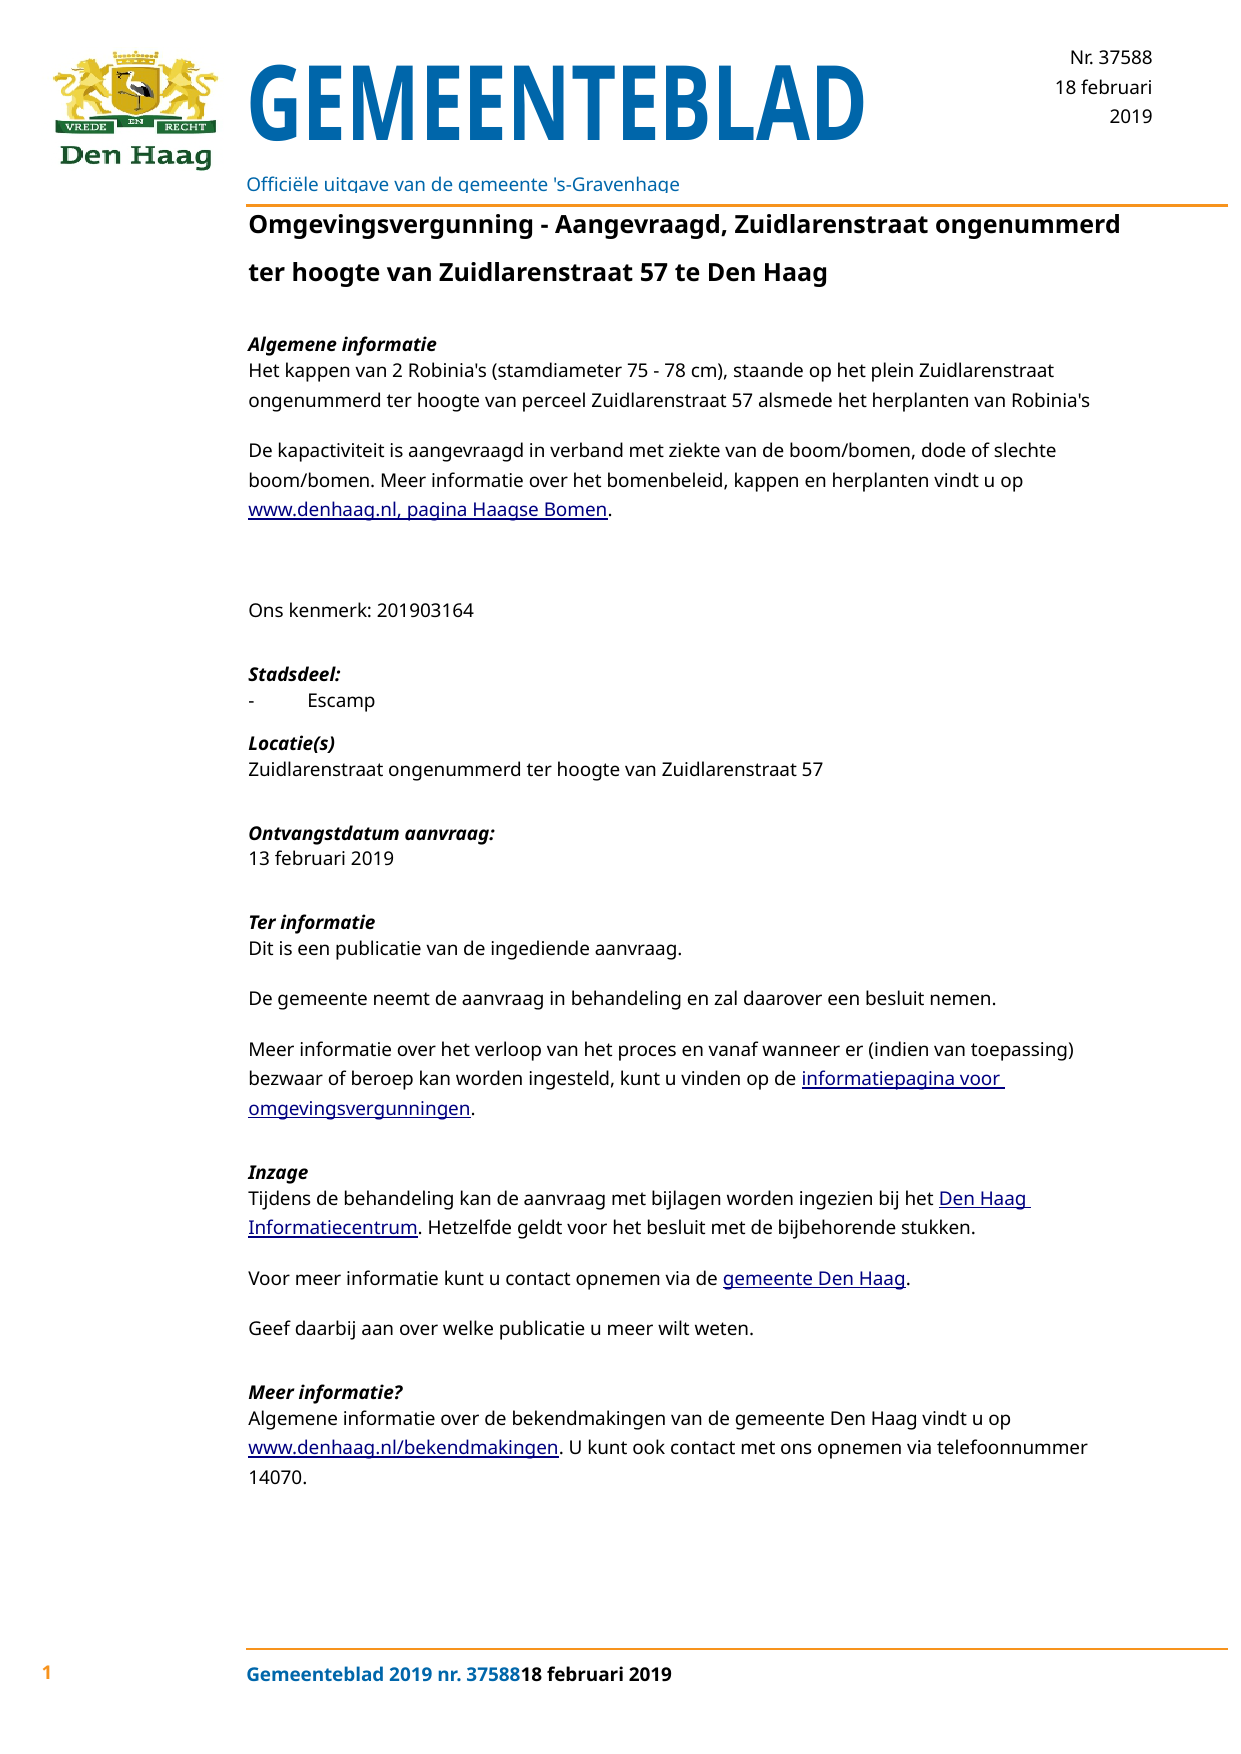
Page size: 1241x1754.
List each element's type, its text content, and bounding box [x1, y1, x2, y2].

list Escamp [248, 687, 1152, 713]
text Geef daarbij aan over welke publicatie u meer wilt weten. [248, 1315, 1152, 1341]
text Meer informatie? [248, 1379, 1152, 1405]
text Stadsdeel: [248, 661, 1152, 687]
text Locatie(s) [248, 730, 1152, 756]
text Algemene informatie [248, 331, 1152, 357]
text Ontvangstdatum aanvraag: [248, 820, 1152, 845]
text Omgevingsvergunning - Aangevraagd, Zuidlarenstraat ongenummerd ter hoogte van Zuidlarenstraat 57 te Den Haag [248, 207, 1152, 288]
text Zuidlarenstraat ongenummerd ter hoogte van Zuidlarenstraat 57 [248, 756, 1152, 781]
text 13 februari 2019 [248, 845, 1152, 871]
text Inzage [248, 1159, 1152, 1185]
picture [41, 47, 231, 172]
text Dit is een publicatie van de ingediende aanvraag. [248, 935, 1152, 961]
text Ons kenmerk: 201903164 [248, 597, 1152, 623]
text Het kappen van 2 Robinia's (stamdiameter 75 - 78 cm), staande op het plein Zuidlarenstraat ongenummerd ter hoogte van perceel Zuidlarenstraat 57 alsmede het herplanten van Robinia's [248, 357, 1152, 412]
text Tijdens de behandeling kan de aanvraag met bijlagen worden ingezien bij het Den Haag Informatiecentrum. Hetzelfde geldt voor het besluit met de bijbehorende stukken. [248, 1185, 1152, 1240]
text Algemene informatie over de bekendmakingen van de gemeente Den Haag vindt u op www.denhaag.nl/bekendmakingen. U kunt ook contact met ons opnemen via telefoonnummer 14070. [248, 1405, 1152, 1490]
text De kapactiviteit is aangevraagd in verband met ziekte van de boom/bomen, dode of slechte boom/bomen. Meer informatie over het bomenbeleid, kappen en herplanten vindt u op www.denhaag.nl, pagina Haagse Bomen. [248, 437, 1152, 522]
text Voor meer informatie kunt u contact opnemen via de gemeente Den Haag. [248, 1265, 1152, 1291]
text Ter informatie [248, 909, 1152, 935]
text Meer informatie over het verloop van het proces en vanaf wanneer er (indien van toepassing) bezwaar of beroep kan worden ingesteld, kunt u vinden op de informatiepagina voor omgevingsvergunningen. [248, 1036, 1152, 1121]
text De gemeente neemt de aanvraag in behandeling en zal daarover een besluit nemen. [248, 986, 1152, 1011]
